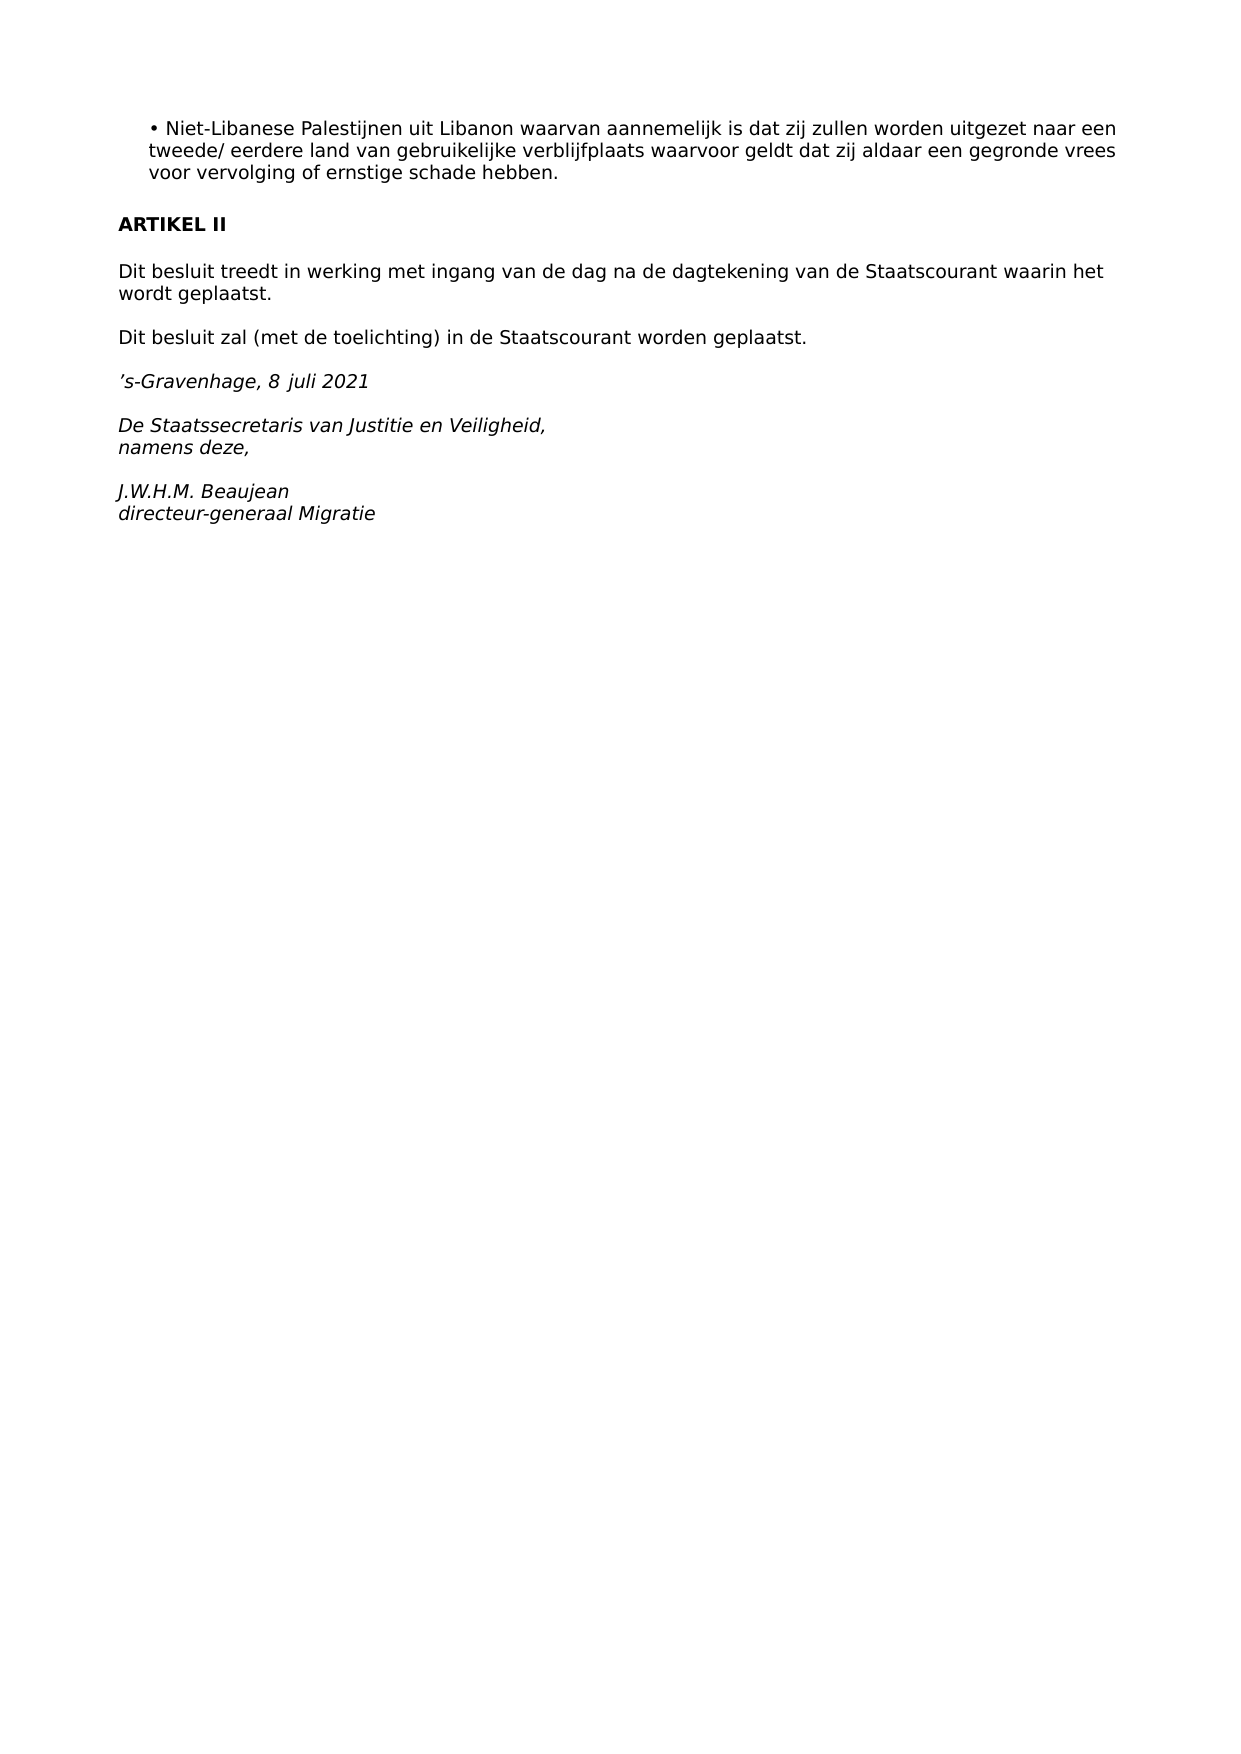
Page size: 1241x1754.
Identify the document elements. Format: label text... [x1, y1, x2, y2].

subtitle ARTIKEL II [118, 214, 1122, 236]
text Dit besluit zal (met de toelichting) in de Staatscourant worden geplaatst. [118, 327, 1122, 349]
text Dit besluit treedt in werking met ingang van de dag na de dagtekening van de Staatscourant waarin het wordt geplaatst. [118, 261, 1122, 305]
text • Niet-Libanese Palestijnen uit Libanon waarvan aannemelijk is dat zij zullen worden uitgezet naar een tweede/ eerdere land van gebruikelijke verblijfplaats waarvoor geldt dat zij aldaar een gegronde vrees voor vervolging of ernstige schade hebben. [148, 118, 1122, 184]
text De Staatssecretaris van Justitie en Veiligheid, namens deze, J.W.H.M. Beaujean directeur-generaal Migratie [118, 414, 1122, 524]
text ’s-Gravenhage, 8 juli 2021 [118, 371, 1122, 393]
